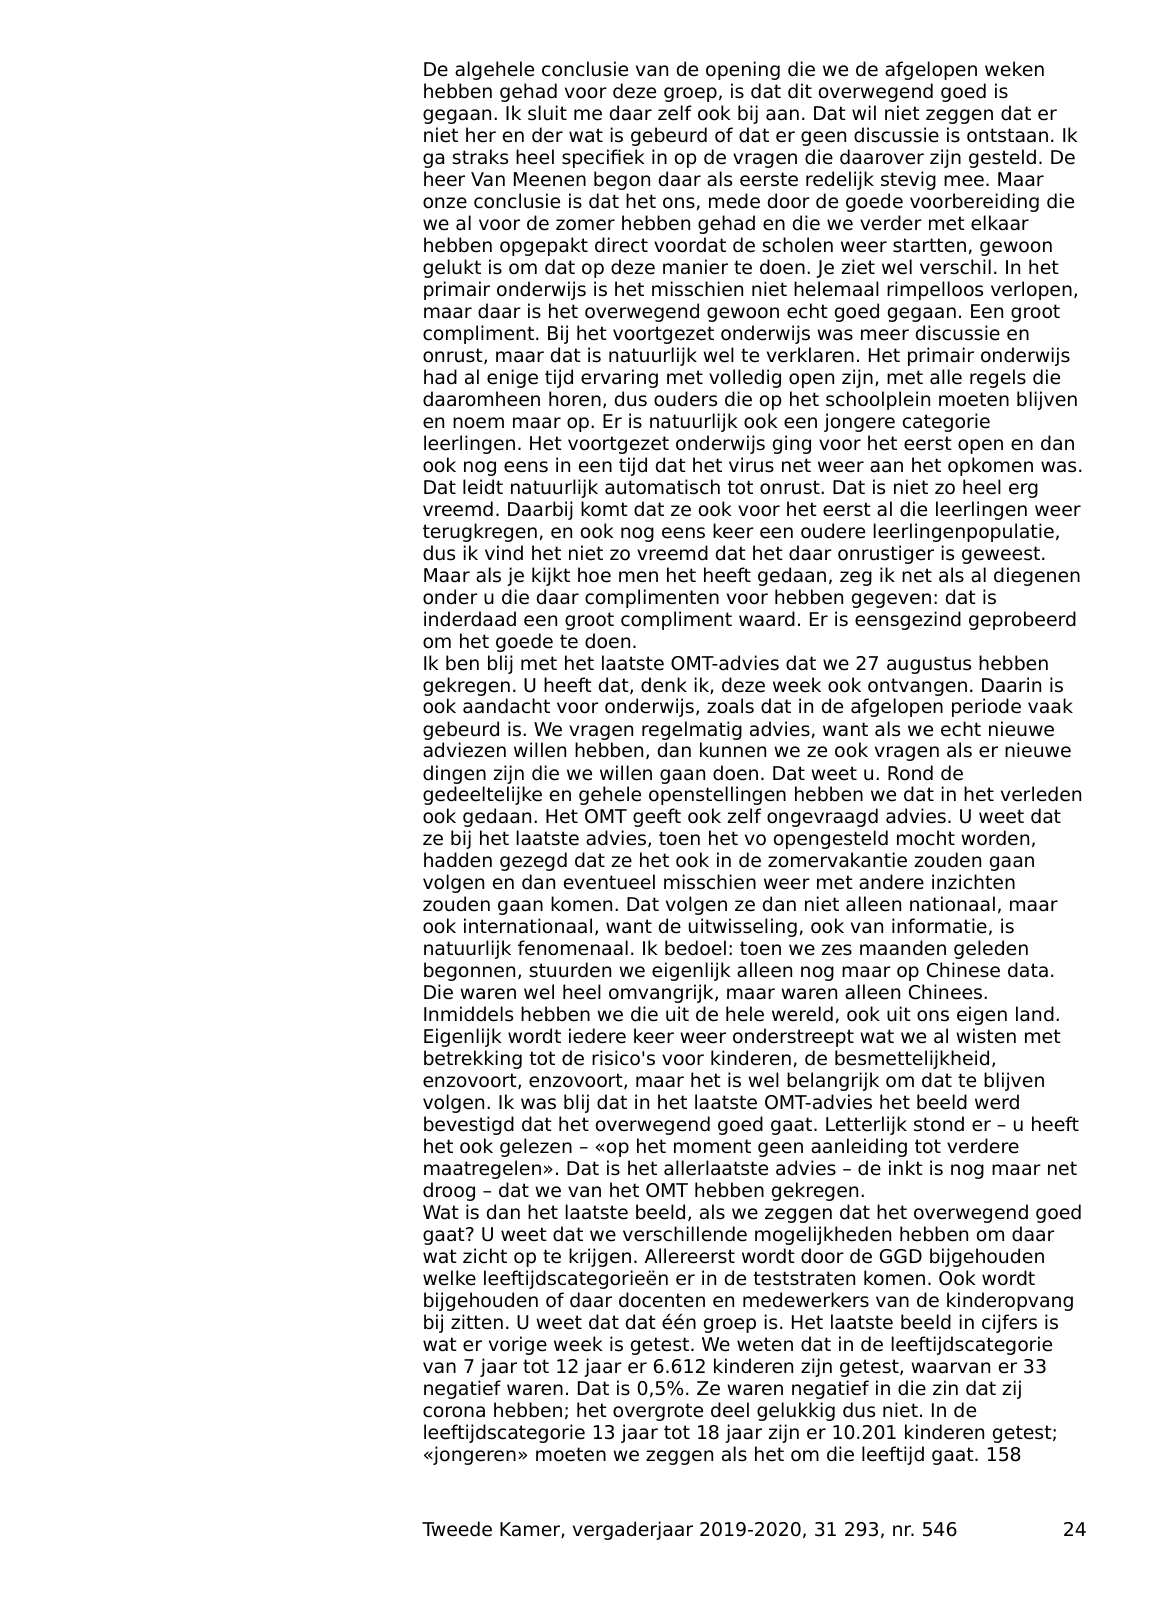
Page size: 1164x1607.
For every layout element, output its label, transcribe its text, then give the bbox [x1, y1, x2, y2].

text Wat is dan het laatste beeld, als we zeggen dat het overwegend goed gaat? U weet dat we verschillende mogelijkheden hebben om daar wat zicht op te krijgen. Allereerst wordt door de GGD bijgehouden welke leeftijdscategorieën er in de teststraten komen. Ook wordt bijgehouden of daar docenten en medewerkers van de kinderopvang bij zitten. U weet dat dat één groep is. Het laatste beeld in cijfers is wat er vorige week is getest. We weten dat in de leeftijdscategorie van 7 jaar tot 12 jaar er 6.612 kinderen zijn getest, waarvan er 33 negatief waren. Dat is 0,5%. Ze waren negatief in die zin dat zij corona hebben; het overgrote deel gelukkig dus niet. In de leeftijdscategorie 13 jaar tot 18 jaar zijn er 10.201 kinderen getest; «jongeren» moeten we zeggen als het om die leeftijd gaat. 158 [422, 1202, 1087, 1466]
text De algehele conclusie van de opening die we de afgelopen weken hebben gehad voor deze groep, is dat dit overwegend goed is gegaan. Ik sluit me daar zelf ook bij aan. Dat wil niet zeggen dat er niet her en der wat is gebeurd of dat er geen discussie is ontstaan. Ik ga straks heel specifiek in op de vragen die daarover zijn gesteld. De heer Van Meenen begon daar als eerste redelijk stevig mee. Maar onze conclusie is dat het ons, mede door de goede voorbereiding die we al voor de zomer hebben gehad en die we verder met elkaar hebben opgepakt direct voordat de scholen weer startten, gewoon gelukt is om dat op deze manier te doen. Je ziet wel verschil. In het primair onderwijs is het misschien niet helemaal rimpelloos verlopen, maar daar is het overwegend gewoon echt goed gegaan. Een groot compliment. Bij het voortgezet onderwijs was meer discussie en onrust, maar dat is natuurlijk wel te verklaren. Het primair onderwijs had al enige tijd ervaring met volledig open zijn, met alle regels die daaromheen horen, dus ouders die op het schoolplein moeten blijven en noem maar op. Er is natuurlijk ook een jongere categorie leerlingen. Het voortgezet onderwijs ging voor het eerst open en dan ook nog eens in een tijd dat het virus net weer aan het opkomen was. Dat leidt natuurlijk automatisch tot onrust. Dat is niet zo heel erg vreemd. Daarbij komt dat ze ook voor het eerst al die leerlingen weer terugkregen, en ook nog eens keer een oudere leerlingenpopulatie, dus ik vind het niet zo vreemd dat het daar onrustiger is geweest. Maar als je kijkt hoe men het heeft gedaan, zeg ik net als al diegenen onder u die daar complimenten voor hebben gegeven: dat is inderdaad een groot compliment waard. Er is eensgezind geprobeerd om het goede te doen. [422, 59, 1087, 652]
text Ik ben blij met het laatste OMT-advies dat we 27 augustus hebben gekregen. U heeft dat, denk ik, deze week ook ontvangen. Daarin is ook aandacht voor onderwijs, zoals dat in de afgelopen periode vaak gebeurd is. We vragen regelmatig advies, want als we echt nieuwe adviezen willen hebben, dan kunnen we ze ook vragen als er nieuwe dingen zijn die we willen gaan doen. Dat weet u. Rond de gedeeltelijke en gehele openstellingen hebben we dat in het verleden ook gedaan. Het OMT geeft ook zelf ongevraagd advies. U weet dat ze bij het laatste advies, toen het vo opengesteld mocht worden, hadden gezegd dat ze het ook in de zomervakantie zouden gaan volgen en dan eventueel misschien weer met andere inzichten zouden gaan komen. Dat volgen ze dan niet alleen nationaal, maar ook internationaal, want de uitwisseling, ook van informatie, is natuurlijk fenomenaal. Ik bedoel: toen we zes maanden geleden begonnen, stuurden we eigenlijk alleen nog maar op Chinese data. Die waren wel heel omvangrijk, maar waren alleen Chinees. Inmiddels hebben we die uit de hele wereld, ook uit ons eigen land. Eigenlijk wordt iedere keer weer onderstreept wat we al wisten met betrekking tot de risico's voor kinderen, de besmettelijkheid, enzovoort, enzovoort, maar het is wel belangrijk om dat te blijven volgen. Ik was blij dat in het laatste OMT-advies het beeld werd bevestigd dat het overwegend goed gaat. Letterlijk stond er – u heeft het ook gelezen – «op het moment geen aanleiding tot verdere maatregelen». Dat is het allerlaatste advies – de inkt is nog maar net droog – dat we van het OMT hebben gekregen. [422, 652, 1087, 1202]
